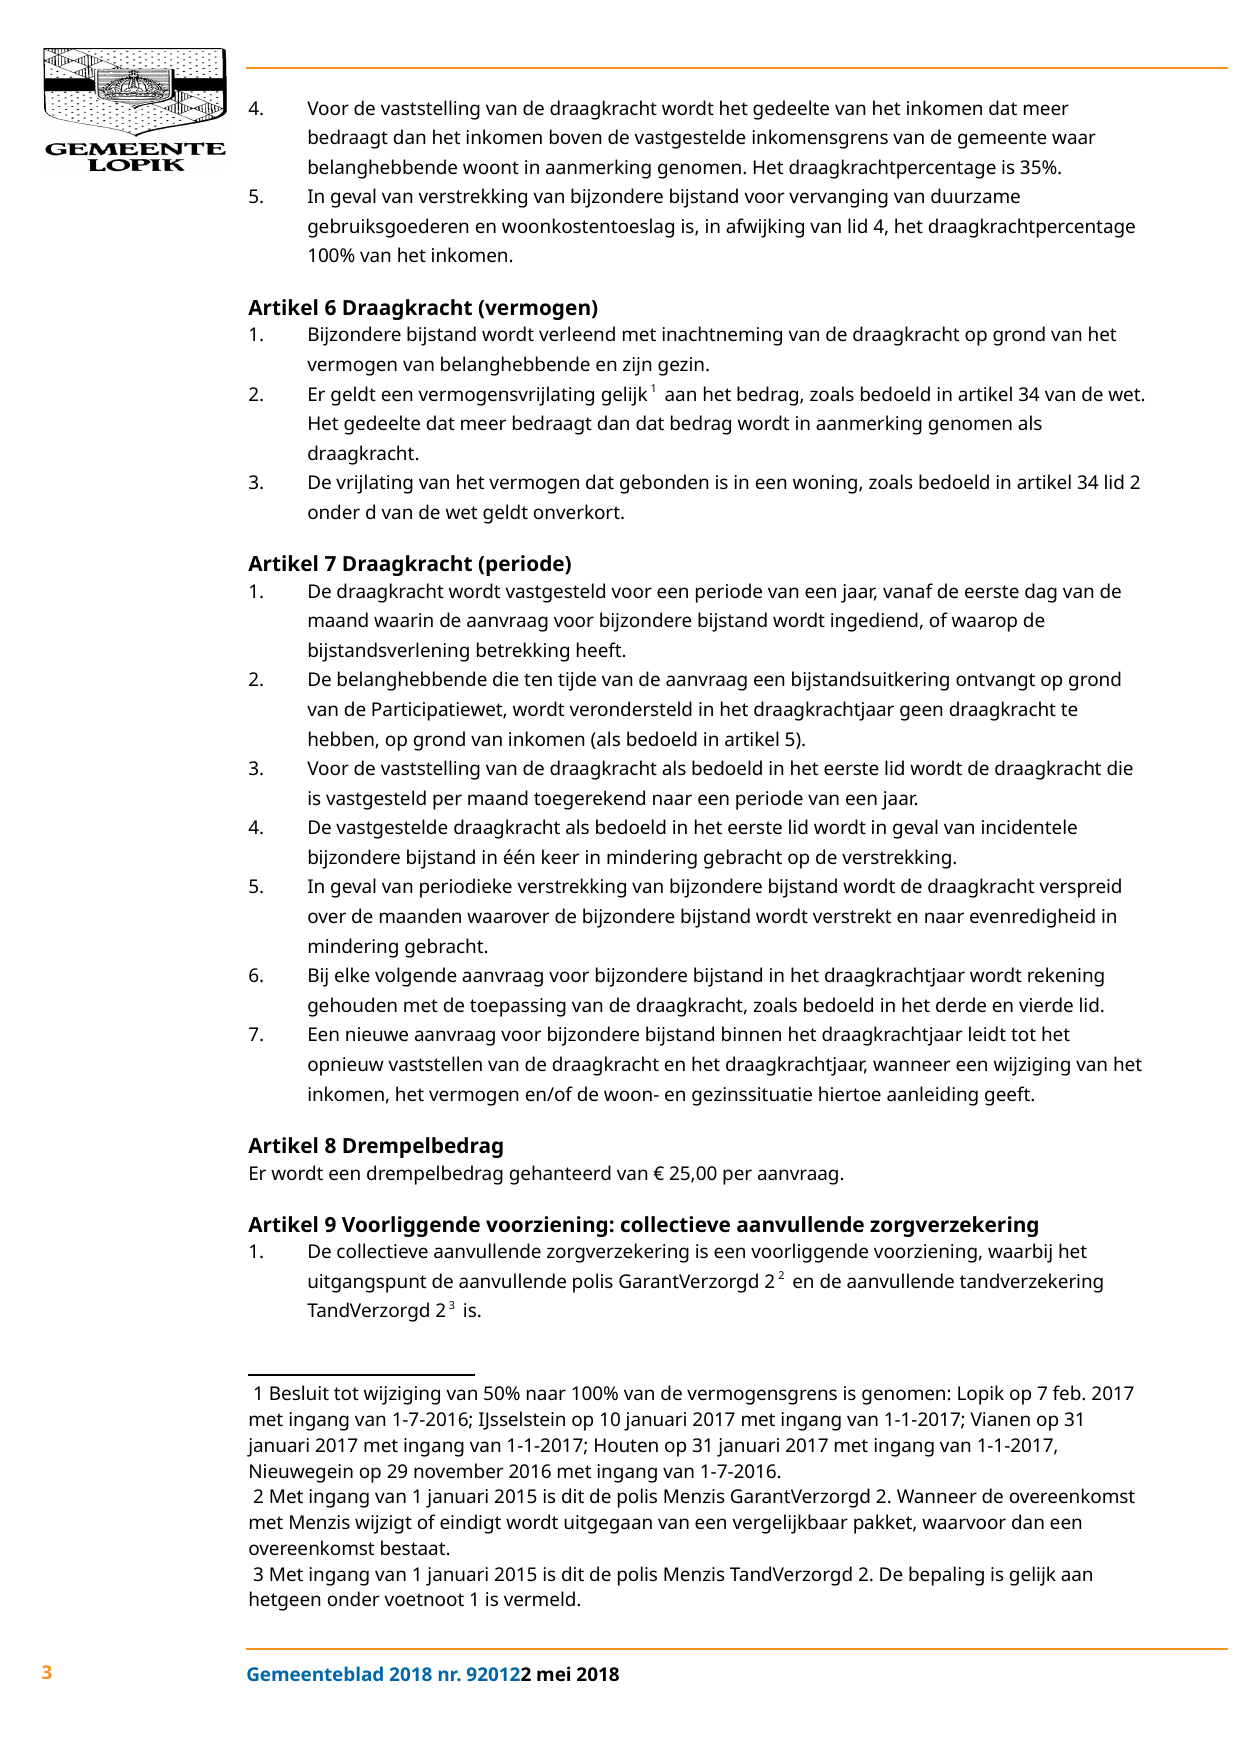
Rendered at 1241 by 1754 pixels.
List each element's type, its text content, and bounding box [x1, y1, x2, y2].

list Een nieuwe aanvraag voor bijzondere bijstand binnen het draagkrachtjaar leidt tot het opnieuw vaststellen van de draagkracht en het draagkrachtjaar, wanneer een wijziging van het inkomen, het vermogen en/of de woon- en gezinssituatie hiertoe aanleiding geeft. [248, 1022, 1152, 1107]
list Bij elke volgende aanvraag voor bijzondere bijstand in het draagkrachtjaar wordt rekening gehouden met de toepassing van de draagkracht, zoals bedoeld in het derde en vierde lid. [248, 962, 1152, 1018]
text Artikel 8 Drempelbedrag [248, 1131, 1152, 1160]
text Artikel 7 Draagkracht (periode) [248, 549, 1152, 578]
list De collectieve aanvullende zorgverzekering is een voorliggende voorziening, waarbij het uitgangspunt de aanvullende polis GarantVerzorgd 2 en de aanvullende tandverzekering TandVerzorgd 2 is. [248, 1238, 1152, 1323]
picture [41, 47, 231, 172]
list Bijzondere bijstand wordt verleend met inachtneming van de draagkracht op grond van het vermogen van belanghebbende en zijn gezin. [248, 322, 1152, 377]
text Artikel 9 Voorliggende voorziening: collectieve aanvullende zorgverzekering [248, 1210, 1152, 1238]
list In geval van verstrekking van bijzondere bijstand voor vervanging van duurzame gebruiksgoederen en woonkostentoeslag is, in afwijking van lid 4, het draagkrachtpercentage 100% van het inkomen. [248, 183, 1152, 268]
list De belanghebbende die ten tijde van de aanvraag een bijstandsuitkering ontvangt op grond van de Participatiewet, wordt verondersteld in het draagkrachtjaar geen draagkracht te hebben, op grond van inkomen (als bedoeld in artikel 5). [248, 667, 1152, 752]
list Voor de vaststelling van de draagkracht als bedoeld in het eerste lid wordt de draagkracht die is vastgesteld per maand toegerekend naar een periode van een jaar. [248, 755, 1152, 811]
list In geval van periodieke verstrekking van bijzondere bijstand wordt de draagkracht verspreid over de maanden waarover de bijzondere bijstand wordt verstrekt en naar evenredigheid in mindering gebracht. [248, 874, 1152, 959]
list Voor de vaststelling van de draagkracht wordt het gedeelte van het inkomen dat meer bedraagt dan het inkomen boven de vastgestelde inkomensgrens van de gemeente waar belanghebbende woont in aanmerking genomen. Het draagkrachtpercentage is 35%. [248, 95, 1152, 180]
list De draagkracht wordt vastgesteld voor een periode van een jaar, vanaf de eerste dag van de maand waarin de aanvraag voor bijzondere bijstand wordt ingediend, of waarop de bijstandsverlening betrekking heeft. [248, 578, 1152, 663]
list Met ingang van 1 januari 2015 is dit de polis Menzis TandVerzorgd 2. De bepaling is gelijk aan hetgeen onder voetnoot 1 is vermeld. [248, 1561, 1152, 1612]
text Er wordt een drempelbedrag gehanteerd van € 25,00 per aanvraag. [248, 1160, 1152, 1185]
list De vrijlating van het vermogen dat gebonden is in een woning, zoals bedoeld in artikel 34 lid 2 onder d van de wet geldt onverkort. [248, 469, 1152, 525]
list Er geldt een vermogensvrijlating gelijk aan het bedrag, zoals bedoeld in artikel 34 van de wet. Het gedeelte dat meer bedraagt dan dat bedrag wordt in aanmerking genomen als draagkracht. [248, 381, 1152, 466]
list De vastgestelde draagkracht als bedoeld in het eerste lid wordt in geval van incidentele bijzondere bijstand in één keer in mindering gebracht op de verstrekking. [248, 814, 1152, 870]
list Besluit tot wijziging van 50% naar 100% van de vermogensgrens is genomen: Lopik op 7 feb. 2017 met ingang van 1-7-2016; IJsselstein op 10 januari 2017 met ingang van 1-1-2017; Vianen op 31 januari 2017 met ingang van 1-1-2017; Houten op 31 januari 2017 met ingang van 1-1-2017, Nieuwegein op 29 november 2016 met ingang van 1-7-2016. [248, 1381, 1152, 1483]
text Artikel 6 Draagkracht (vermogen) [248, 293, 1152, 322]
list Met ingang van 1 januari 2015 is dit de polis Menzis GarantVerzorgd 2. Wanneer de overeenkomst met Menzis wijzigt of eindigt wordt uitgegaan van een vergelijkbaar pakket, waarvoor dan een overeenkomst bestaat. [248, 1483, 1152, 1561]
